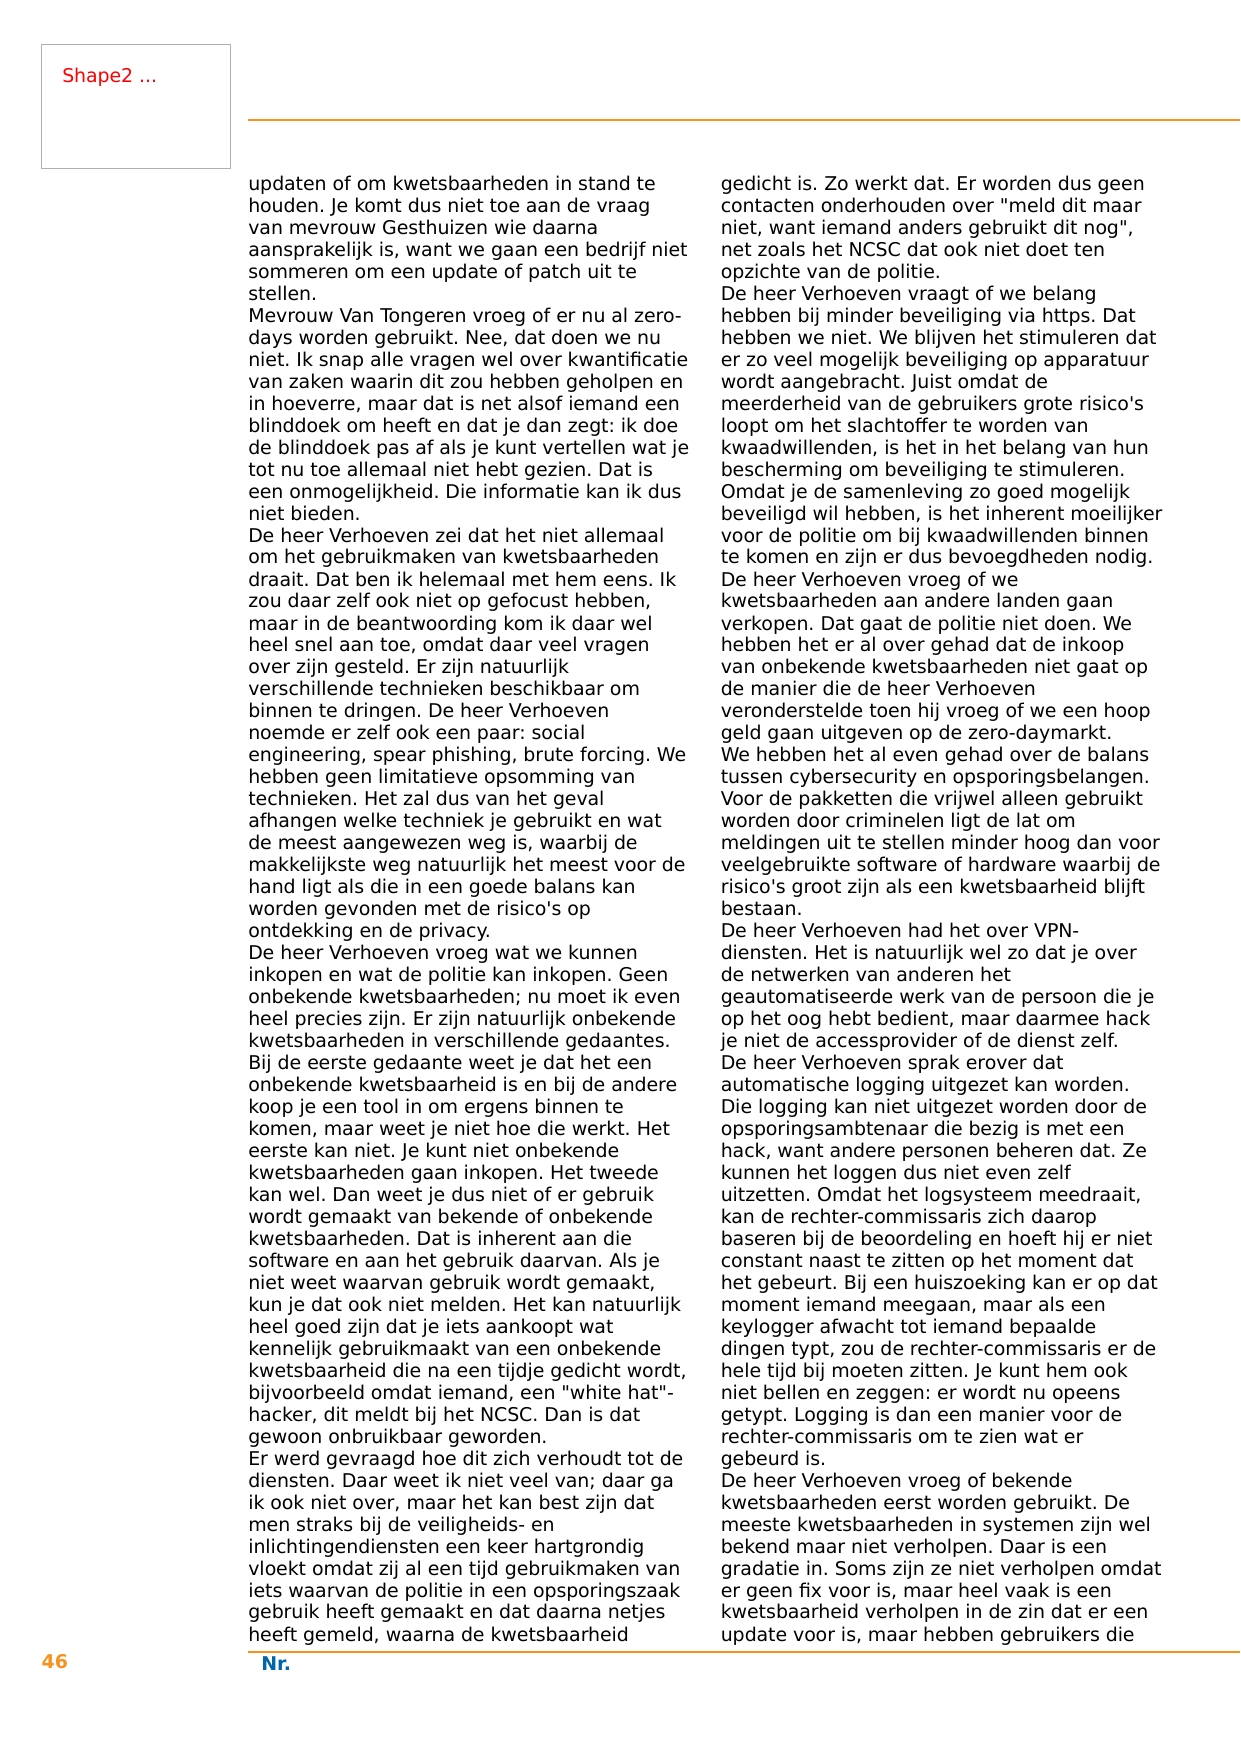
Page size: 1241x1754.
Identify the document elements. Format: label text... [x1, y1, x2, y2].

text Mevrouw Van Tongeren vroeg of er nu al zero-days worden gebruikt. Nee, dat doen we nu niet. Ik snap alle vragen wel over kwantificatie van zaken waarin dit zou hebben geholpen en in hoeverre, maar dat is net alsof iemand een blinddoek om heeft en dat je dan zegt: ik doe de blinddoek pas af als je kunt vertellen wat je tot nu toe allemaal niet hebt gezien. Dat is een onmogelijkheid. Die informatie kan ik dus niet bieden. [248, 305, 691, 524]
text De heer Verhoeven vroeg wat we kunnen inkopen en wat de politie kan inkopen. Geen onbekende kwetsbaarheden; nu moet ik even heel precies zijn. Er zijn natuurlijk onbekende kwetsbaarheden in verschillende gedaantes. Bij de eerste gedaante weet je dat het een onbekende kwetsbaarheid is en bij de andere koop je een tool in om ergens binnen te komen, maar weet je niet hoe die werkt. Het eerste kan niet. Je kunt niet onbekende kwetsbaarheden gaan inkopen. Het tweede kan wel. Dan weet je dus niet of er gebruik wordt gemaakt van bekende of onbekende kwetsbaarheden. Dat is inherent aan die software en aan het gebruik daarvan. Als je niet weet waarvan gebruik wordt gemaakt, kun je dat ook niet melden. Het kan natuurlijk heel goed zijn dat je iets aankoopt wat kennelijk gebruikmaakt van een onbekende kwetsbaarheid die na een tijdje gedicht wordt, bijvoorbeeld omdat iemand, een "white hat"-hacker, dit meldt bij het NCSC. Dan is dat gewoon onbruikbaar geworden. [248, 942, 691, 1448]
text Er werd gevraagd hoe dit zich verhoudt tot de diensten. Daar weet ik niet veel van; daar ga ik ook niet over, maar het kan best zijn dat men straks bij de veiligheids- en inlichtingendiensten een keer hartgrondig vloekt omdat zij al een tijd gebruikmaken van iets waarvan de politie in een opsporingszaak gebruik heeft gemaakt en dat daarna netjes heeft gemeld, waarna de kwetsbaarheid [248, 1448, 691, 1645]
text De heer Verhoeven vraagt of we belang hebben bij minder beveiliging via https. Dat hebben we niet. We blijven het stimuleren dat er zo veel mogelijk beveiliging op apparatuur wordt aangebracht. Juist omdat de meerderheid van de gebruikers grote risico's loopt om het slachtoffer te worden van kwaadwillenden, is het in het belang van hun bescherming om beveiliging te stimuleren. Omdat je de samenleving zo goed mogelijk beveiligd wil hebben, is het inherent moeilijker voor de politie om bij kwaadwillenden binnen te komen en zijn er dus bevoegdheden nodig. [721, 283, 1163, 568]
text De heer Verhoeven vroeg of we kwetsbaarheden aan andere landen gaan verkopen. Dat gaat de politie niet doen. We hebben het er al over gehad dat de inkoop van onbekende kwetsbaarheden niet gaat op de manier die de heer Verhoeven veronderstelde toen hij vroeg of we een hoop geld gaan uitgeven op de zero-daymarkt. [721, 568, 1163, 744]
text De heer Verhoeven had het over VPN-diensten. Het is natuurlijk wel zo dat je over de netwerken van anderen het geautomatiseerde werk van de persoon die je op het oog hebt bedient, maar daarmee hack je niet de accessprovider of de dienst zelf. [721, 920, 1163, 1052]
text De heer Verhoeven zei dat het niet allemaal om het gebruikmaken van kwetsbaarheden draait. Dat ben ik helemaal met hem eens. Ik zou daar zelf ook niet op gefocust hebben, maar in de beantwoording kom ik daar wel heel snel aan toe, omdat daar veel vragen over zijn gesteld. Er zijn natuurlijk verschillende technieken beschikbaar om binnen te dringen. De heer Verhoeven noemde er zelf ook een paar: social engineering, spear phishing, brute forcing. We hebben geen limitatieve opsomming van technieken. Het zal dus van het geval afhangen welke techniek je gebruikt en wat de meest aangewezen weg is, waarbij de makkelijkste weg natuurlijk het meest voor de hand ligt als die in een goede balans kan worden gevonden met de risico's op ontdekking en de privacy. [248, 524, 691, 942]
text We hebben het al even gehad over de balans tussen cybersecurity en opsporingsbelangen. Voor de pakketten die vrijwel alleen gebruikt worden door criminelen ligt de lat om meldingen uit te stellen minder hoog dan voor veelgebruikte software of hardware waarbij de risico's groot zijn als een kwetsbaarheid blijft bestaan. [721, 744, 1163, 920]
text De heer Verhoeven sprak erover dat automatische logging uitgezet kan worden. Die logging kan niet uitgezet worden door de opsporingsambtenaar die bezig is met een hack, want andere personen beheren dat. Ze kunnen het loggen dus niet even zelf uitzetten. Omdat het logsysteem meedraait, kan de rechter-commissaris zich daarop baseren bij de beoordeling en hoeft hij er niet constant naast te zitten op het moment dat het gebeurt. Bij een huiszoeking kan er op dat moment iemand meegaan, maar als een keylogger afwacht tot iemand bepaalde dingen typt, zou de rechter-commissaris er de hele tijd bij moeten zitten. Je kunt hem ook niet bellen en zeggen: er wordt nu opeens getypt. Logging is dan een manier voor de rechter-commissaris om te zien wat er gebeurd is. [721, 1052, 1163, 1469]
text updaten of om kwetsbaarheden in stand te houden. Je komt dus niet toe aan de vraag van mevrouw Gesthuizen wie daarna aansprakelijk is, want we gaan een bedrijf niet sommeren om een update of patch uit te stellen. [248, 173, 691, 305]
text gedicht is. Zo werkt dat. Er worden dus geen contacten onderhouden over "meld dit maar niet, want iemand anders gebruikt dit nog", net zoals het NCSC dat ook niet doet ten opzichte van de politie. [721, 173, 1163, 283]
text De heer Verhoeven vroeg of bekende kwetsbaarheden eerst worden gebruikt. De meeste kwetsbaarheden in systemen zijn wel bekend maar niet verholpen. Daar is een gradatie in. Soms zijn ze niet verholpen omdat er geen fix voor is, maar heel vaak is een kwetsbaarheid verholpen in de zin dat er een update voor is, maar hebben gebruikers die [721, 1469, 1163, 1645]
